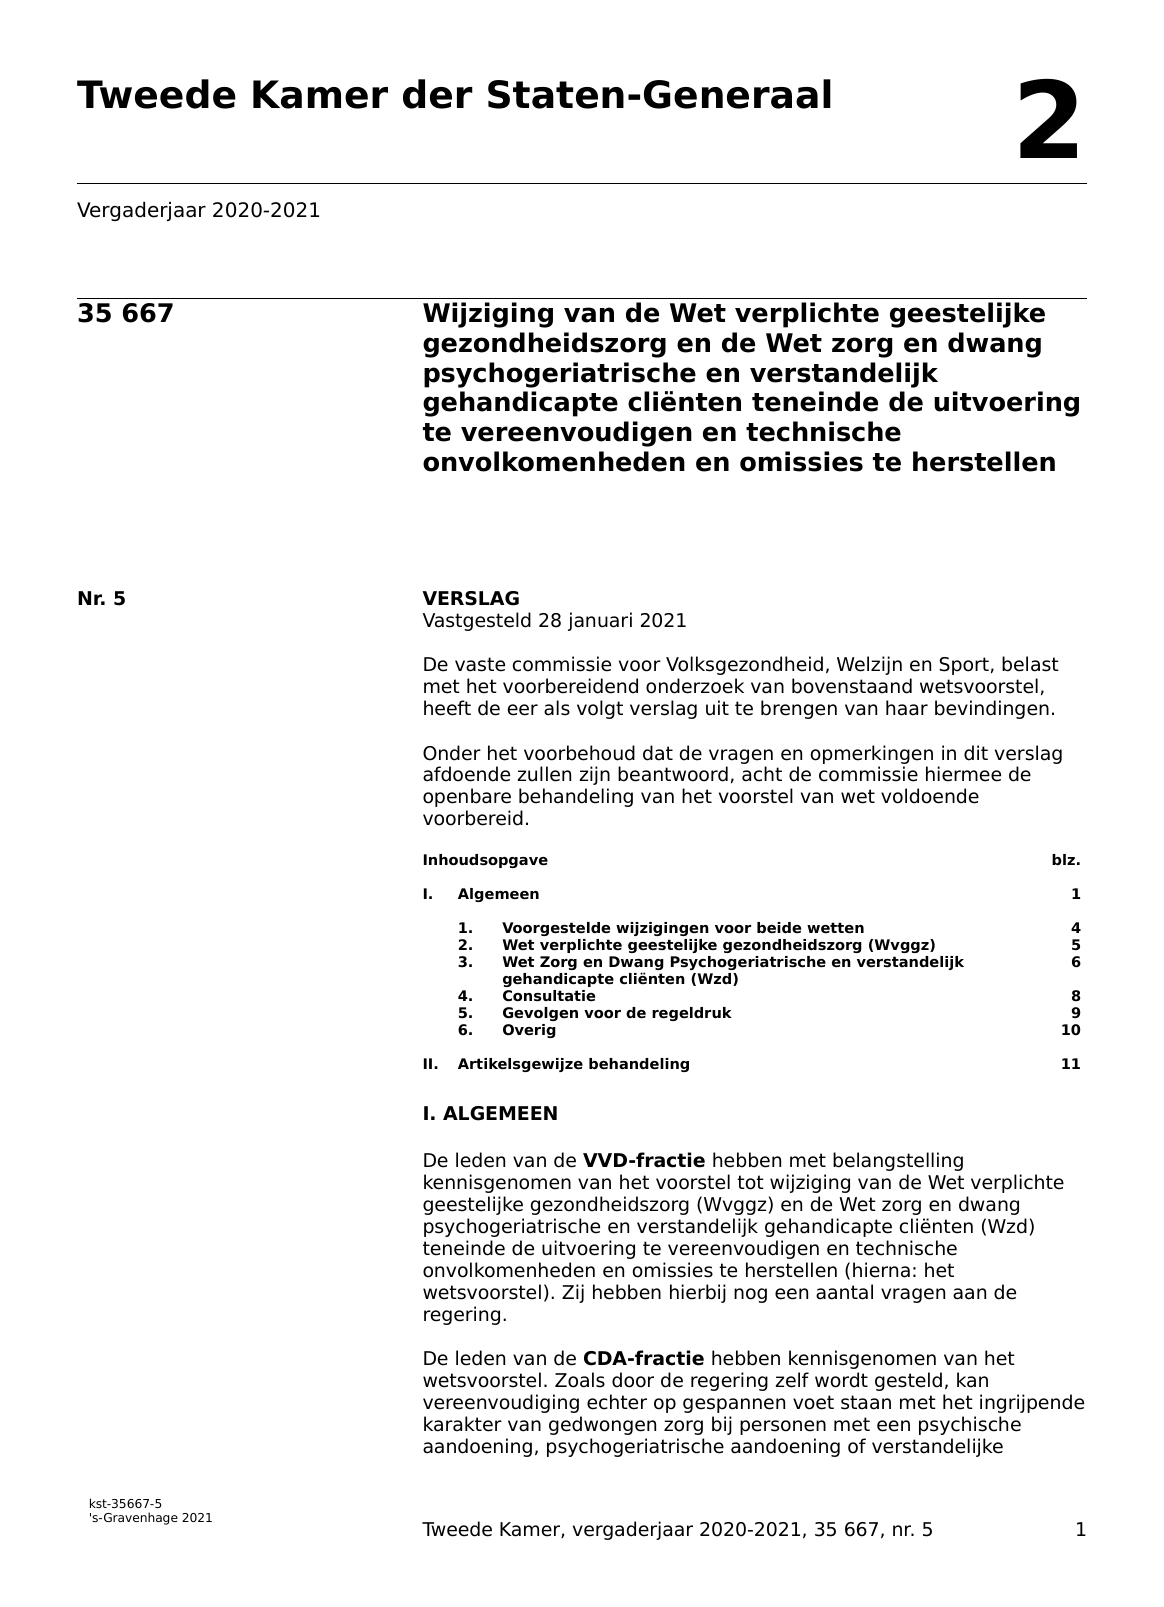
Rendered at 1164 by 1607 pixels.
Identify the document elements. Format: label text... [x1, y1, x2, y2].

table_cell 6 [1028, 954, 1087, 988]
table_cell [422, 954, 452, 988]
table_cell [496, 1039, 1028, 1056]
table_cell 2. [452, 937, 496, 954]
table_cell Wet Zorg en Dwang Psychogeriatrische en verstandelijk gehandicapte cliënten (Wzd) [496, 954, 1028, 988]
table_cell 1. [452, 920, 496, 937]
table_cell Artikelsgewijze behandeling [452, 1056, 1028, 1073]
table_cell 6. [452, 1022, 496, 1039]
table_cell Gevolgen voor de regeldruk [496, 1005, 1028, 1022]
text De vaste commissie voor Volksgezondheid, Welzijn en Sport, belast met het voorbereidend onderzoek van bovenstaand wetsvoorstel, heeft de eer als volgt verslag uit te brengen van haar bevindingen. [422, 654, 1087, 720]
table_cell [452, 869, 496, 886]
table_header Inhoudsopgave [422, 852, 1028, 869]
table_cell [496, 903, 1028, 920]
table_cell Algemeen [452, 886, 1028, 903]
table_cell [422, 869, 452, 886]
subtitle 35 667 Wijziging van de Wet verplichte geestelijke gezondheidszorg en de Wet zorg en dwang psychogeriatrische en verstandelijk gehandicapte cliënten teneinde de uitvoering te vereenvoudigen en technische onvolkomenheden en omissies te herstellen [77, 299, 1087, 477]
table_cell Voorgestelde wijzigingen voor beide wetten [496, 920, 1028, 937]
table_cell 1 [1028, 886, 1087, 903]
table_cell 4. [452, 988, 496, 1005]
table_header 2 [886, 59, 1087, 183]
table_cell 5. [452, 1005, 496, 1022]
table_cell [422, 903, 452, 920]
table_cell [1028, 869, 1087, 886]
table_cell 5 [1028, 937, 1087, 954]
table_cell Overig [496, 1022, 1028, 1039]
table_cell [422, 1022, 452, 1039]
text 's-Gravenhage 2021 [88, 1511, 323, 1525]
text De leden van de CDA-fractie hebben kennisgenomen van het wetsvoorstel. Zoals door de regering zelf wordt gesteld, kan vereenvoudiging echter op gespannen voet staan met het ingrijpende karakter van gedwongen zorg bij personen met een psychische aandoening, psychogeriatrische aandoening of verstandelijke [422, 1348, 1087, 1458]
table_cell [422, 920, 452, 937]
table_cell [496, 869, 1028, 886]
subtitle Nr. 5 VERSLAG [77, 588, 1087, 610]
table_cell 8 [1028, 988, 1087, 1005]
table_cell Consultatie [496, 988, 1028, 1005]
table_cell [452, 1039, 496, 1056]
table_cell [422, 937, 452, 954]
table_cell 11 [1028, 1056, 1087, 1073]
table_cell 3. [452, 954, 496, 988]
text De leden van de VVD-fractie hebben met belangstelling kennisgenomen van het voorstel tot wijziging van de Wet verplichte geestelijke gezondheidszorg (Wvggz) en de Wet zorg en dwang psychogeriatrische en verstandelijk gehandicapte cliënten (Wzd) teneinde de uitvoering te vereenvoudigen en technische onvolkomenheden en omissies te herstellen (hierna: het wetsvoorstel). Zij hebben hierbij nog een aantal vragen aan de regering. [422, 1150, 1087, 1326]
table_cell 9 [1028, 1005, 1087, 1022]
text kst-35667-5 [88, 1497, 323, 1511]
table_cell [1028, 903, 1087, 920]
text Vastgesteld 28 januari 2021 [422, 610, 1087, 632]
table_header Tweede Kamer der Staten-Generaal [77, 59, 886, 183]
table_cell [422, 1039, 452, 1056]
table_cell [422, 1005, 452, 1022]
table_cell [452, 903, 496, 920]
subtitle I. ALGEMEEN [422, 1103, 1087, 1125]
table_cell [422, 988, 452, 1005]
table_cell 10 [1028, 1022, 1087, 1039]
table_header blz. [1028, 852, 1087, 869]
table_cell II. [422, 1056, 452, 1073]
table_cell Wet verplichte geestelijke gezondheidszorg (Wvggz) [496, 937, 1028, 954]
table_cell I. [422, 886, 452, 903]
table_cell Vergaderjaar 2020-2021 [77, 184, 1087, 298]
table_cell [1028, 1039, 1087, 1056]
table_cell 4 [1028, 920, 1087, 937]
text Onder het voorbehoud dat de vragen en opmerkingen in dit verslag afdoende zullen zijn beantwoord, acht de commissie hiermee de openbare behandeling van het voorstel van wet voldoende voorbereid. [422, 742, 1087, 830]
